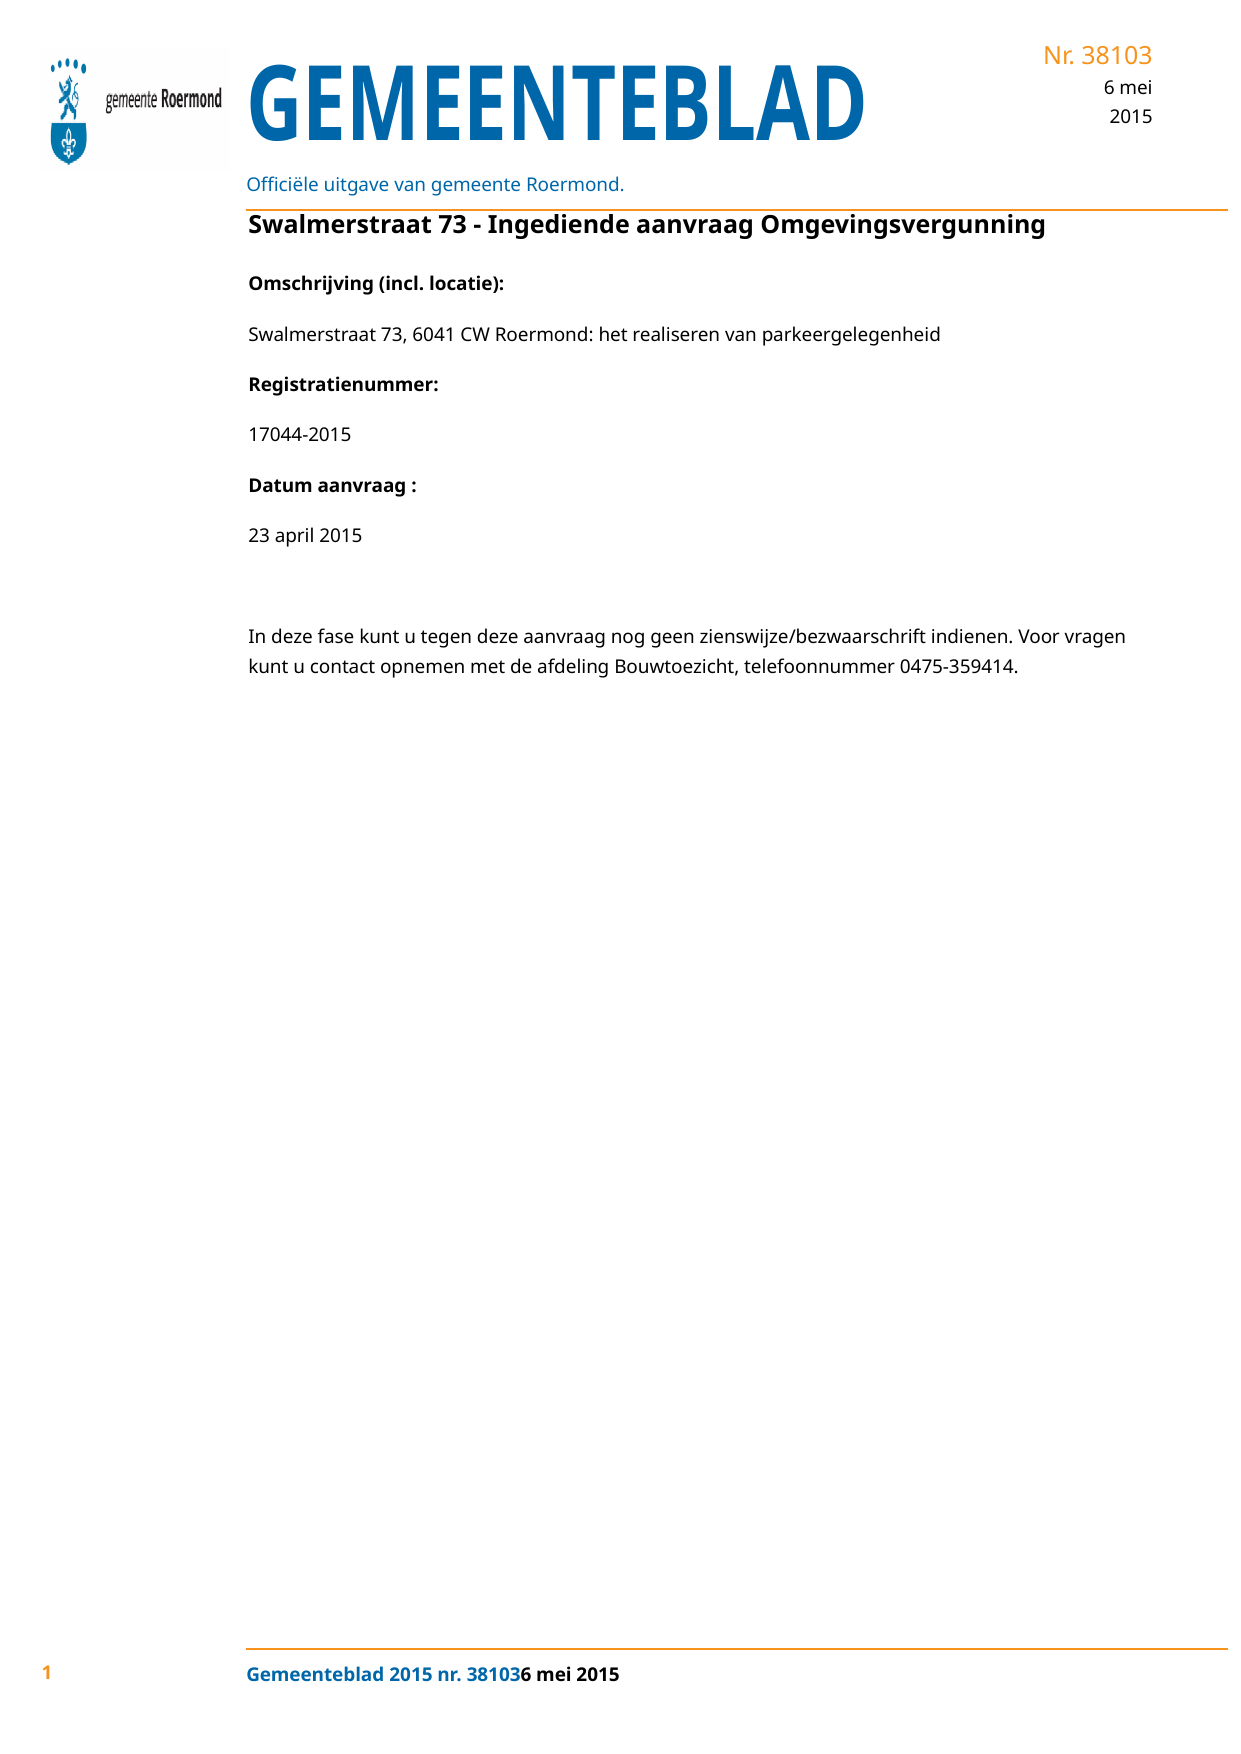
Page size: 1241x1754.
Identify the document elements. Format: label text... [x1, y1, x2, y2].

text Swalmerstraat 73 - Ingediende aanvraag Omgevingsvergunning [248, 211, 1152, 241]
text Omschrijving (incl. locatie): [248, 270, 1152, 296]
text Registratienummer: [248, 371, 1152, 397]
text Datum aanvraag : [248, 472, 1152, 498]
text 23 april 2015 [248, 522, 1152, 548]
text 17044-2015 [248, 422, 1152, 447]
text In deze fase kunt u tegen deze aanvraag nog geen zienswijze/bezwaarschrift indienen. Voor vragen kunt u contact opnemen met de afdeling Bouwtoezicht, telefoonnummer 0475-359414. [248, 623, 1152, 678]
picture [41, 47, 231, 172]
text Swalmerstraat 73, 6041 CW Roermond: het realiseren van parkeergelegenheid [248, 321, 1152, 346]
